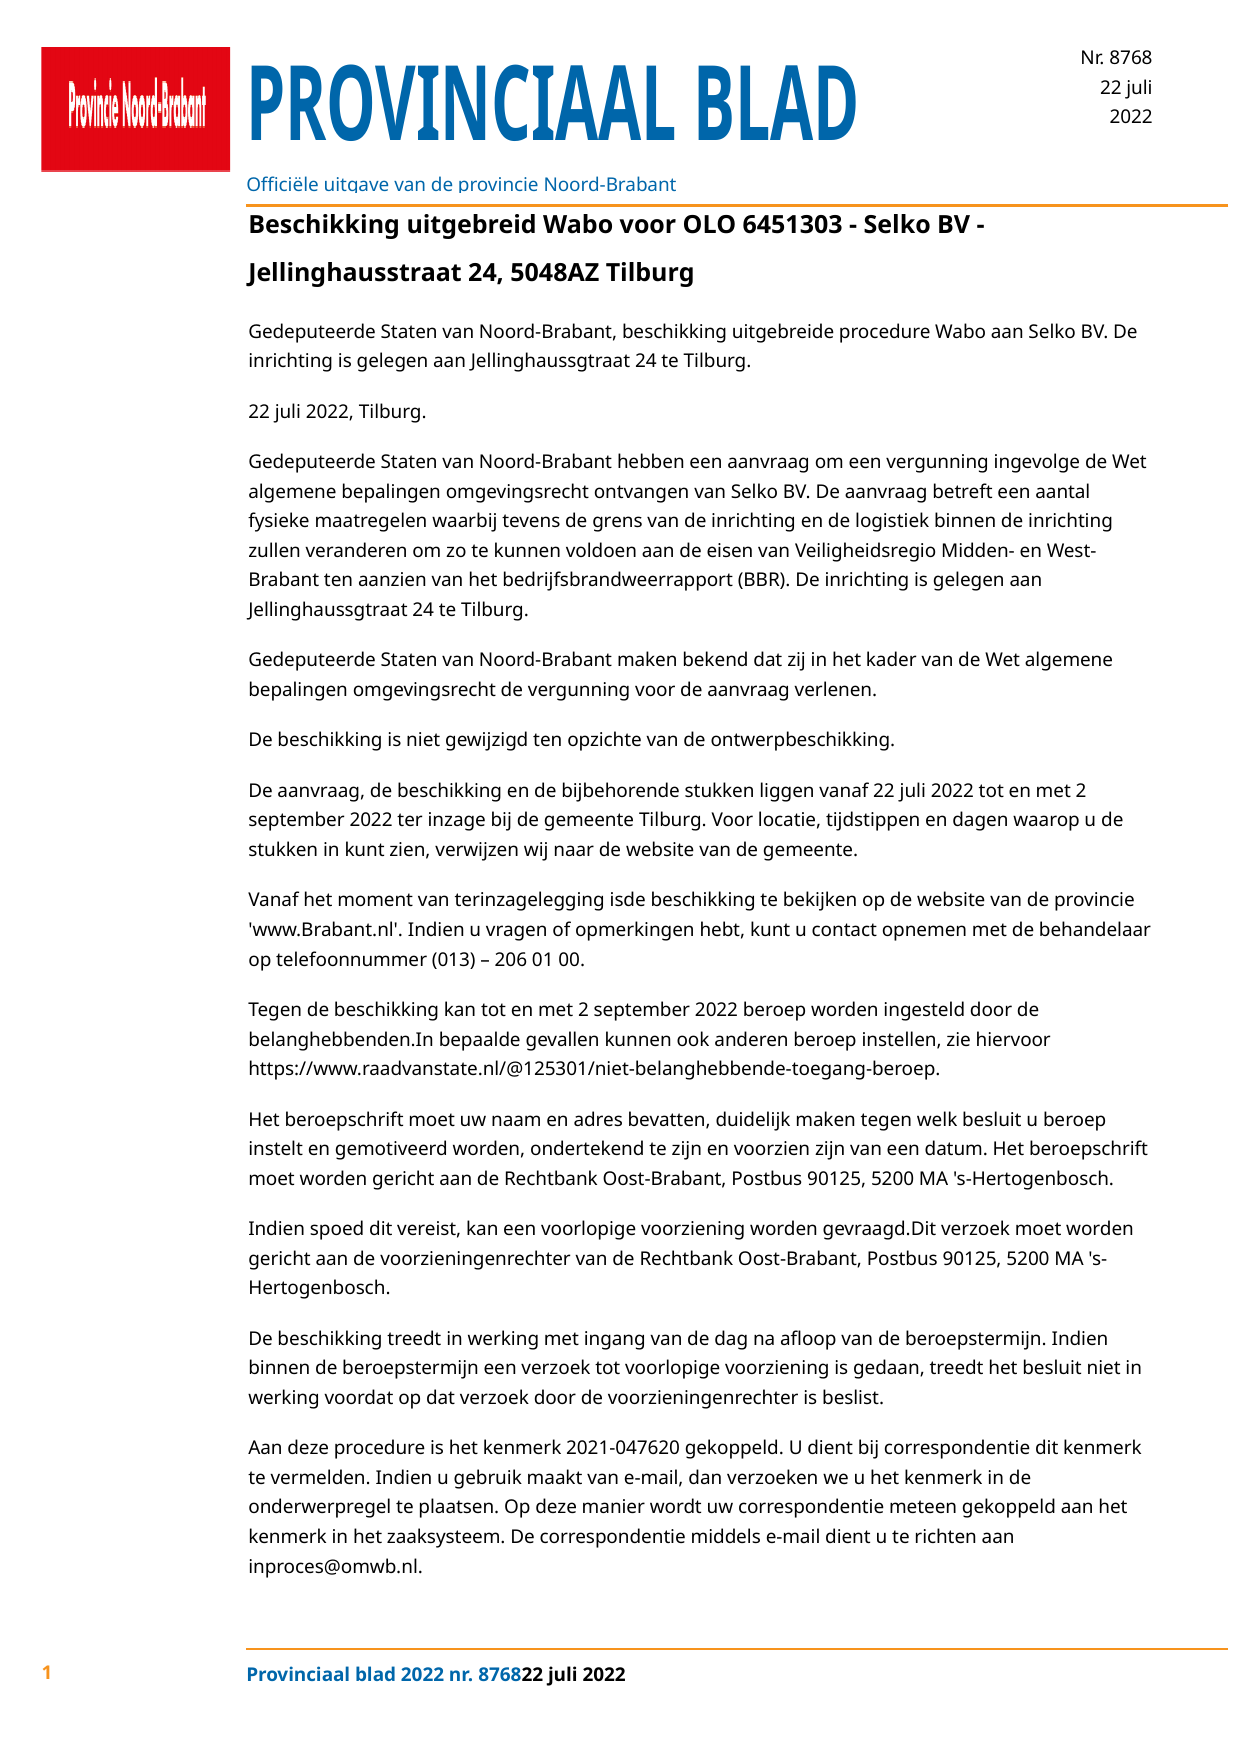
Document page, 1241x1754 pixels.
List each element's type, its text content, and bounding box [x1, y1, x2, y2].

text De beschikking treedt in werking met ingang van de dag na afloop van de beroepstermijn. Indien binnen de beroepstermijn een verzoek tot voorlopige voorziening is gedaan, treedt het besluit niet in werking voordat op dat verzoek door de voorzieningenrechter is beslist. [248, 1325, 1152, 1410]
text Gedeputeerde Staten van Noord-Brabant, beschikking uitgebreide procedure Wabo aan Selko BV. De inrichting is gelegen aan Jellinghaussgtraat 24 te Tilburg. [248, 318, 1152, 373]
text Aan deze procedure is het kenmerk 2021-047620 gekoppeld. U dient bij correspondentie dit kenmerk te vermelden. Indien u gebruik maakt van e-mail, dan verzoeken we u het kenmerk in de onderwerpregel te plaatsen. Op deze manier wordt uw correspondentie meteen gekoppeld aan het kenmerk in het zaaksysteem. De correspondentie middels e-mail dient u te richten aan inproces@omwb.nl. [248, 1434, 1152, 1579]
text Indien spoed dit vereist, kan een voorlopige voorziening worden gevraagd.Dit verzoek moet worden gericht aan de voorzieningenrechter van de Rechtbank Oost-Brabant, Postbus 90125, 5200 MA 's-Hertogenbosch. [248, 1215, 1152, 1300]
picture [41, 47, 231, 172]
text De aanvraag, de beschikking en de bijbehorende stukken liggen vanaf 22 juli 2022 tot en met 2 september 2022 ter inzage bij de gemeente Tilburg. Voor locatie, tijdstippen en dagen waarop u de stukken in kunt zien, verwijzen wij naar de website van de gemeente. [248, 777, 1152, 862]
text De beschikking is niet gewijzigd ten opzichte van de ontwerpbeschikking. [248, 727, 1152, 752]
text Gedeputeerde Staten van Noord-Brabant maken bekend dat zij in het kader van de Wet algemene bepalingen omgevingsrecht de vergunning voor de aanvraag verlenen. [248, 647, 1152, 702]
text Het beroepschrift moet uw naam en adres bevatten, duidelijk maken tegen welk besluit u beroep instelt en gemotiveerd worden, ondertekend te zijn en voorzien zijn van een datum. Het beroepschrift moet worden gericht aan de Rechtbank Oost-Brabant, Postbus 90125, 5200 MA 's-Hertogenbosch. [248, 1106, 1152, 1191]
text Beschikking uitgebreid Wabo voor OLO 6451303 - Selko BV - Jellinghausstraat 24, 5048AZ Tilburg [248, 207, 1152, 288]
text Gedeputeerde Staten van Noord-Brabant hebben een aanvraag om een vergunning ingevolge de Wet algemene bepalingen omgevingsrecht ontvangen van Selko BV. De aanvraag betreft een aantal fysieke maatregelen waarbij tevens de grens van de inrichting en de logistiek binnen de inrichting zullen veranderen om zo te kunnen voldoen aan de eisen van Veiligheidsregio Midden- en West-Brabant ten aanzien van het bedrijfsbrandweerrapport (BBR). De inrichting is gelegen aan Jellinghaussgtraat 24 te Tilburg. [248, 448, 1152, 622]
text Vanaf het moment van terinzagelegging isde beschikking te bekijken op de website van de provincie 'www.Brabant.nl'. Indien u vragen of opmerkingen hebt, kunt u contact opnemen met de behandelaar op telefoonnummer (013) – 206 01 00. [248, 887, 1152, 972]
text Tegen de beschikking kan tot en met 2 september 2022 beroep worden ingesteld door de belanghebbenden.In bepaalde gevallen kunnen ook anderen beroep instellen, zie hiervoor https://www.raadvanstate.nl/@125301/niet-belanghebbende-toegang-beroep. [248, 996, 1152, 1081]
text 22 juli 2022, Tilburg. [248, 398, 1152, 424]
